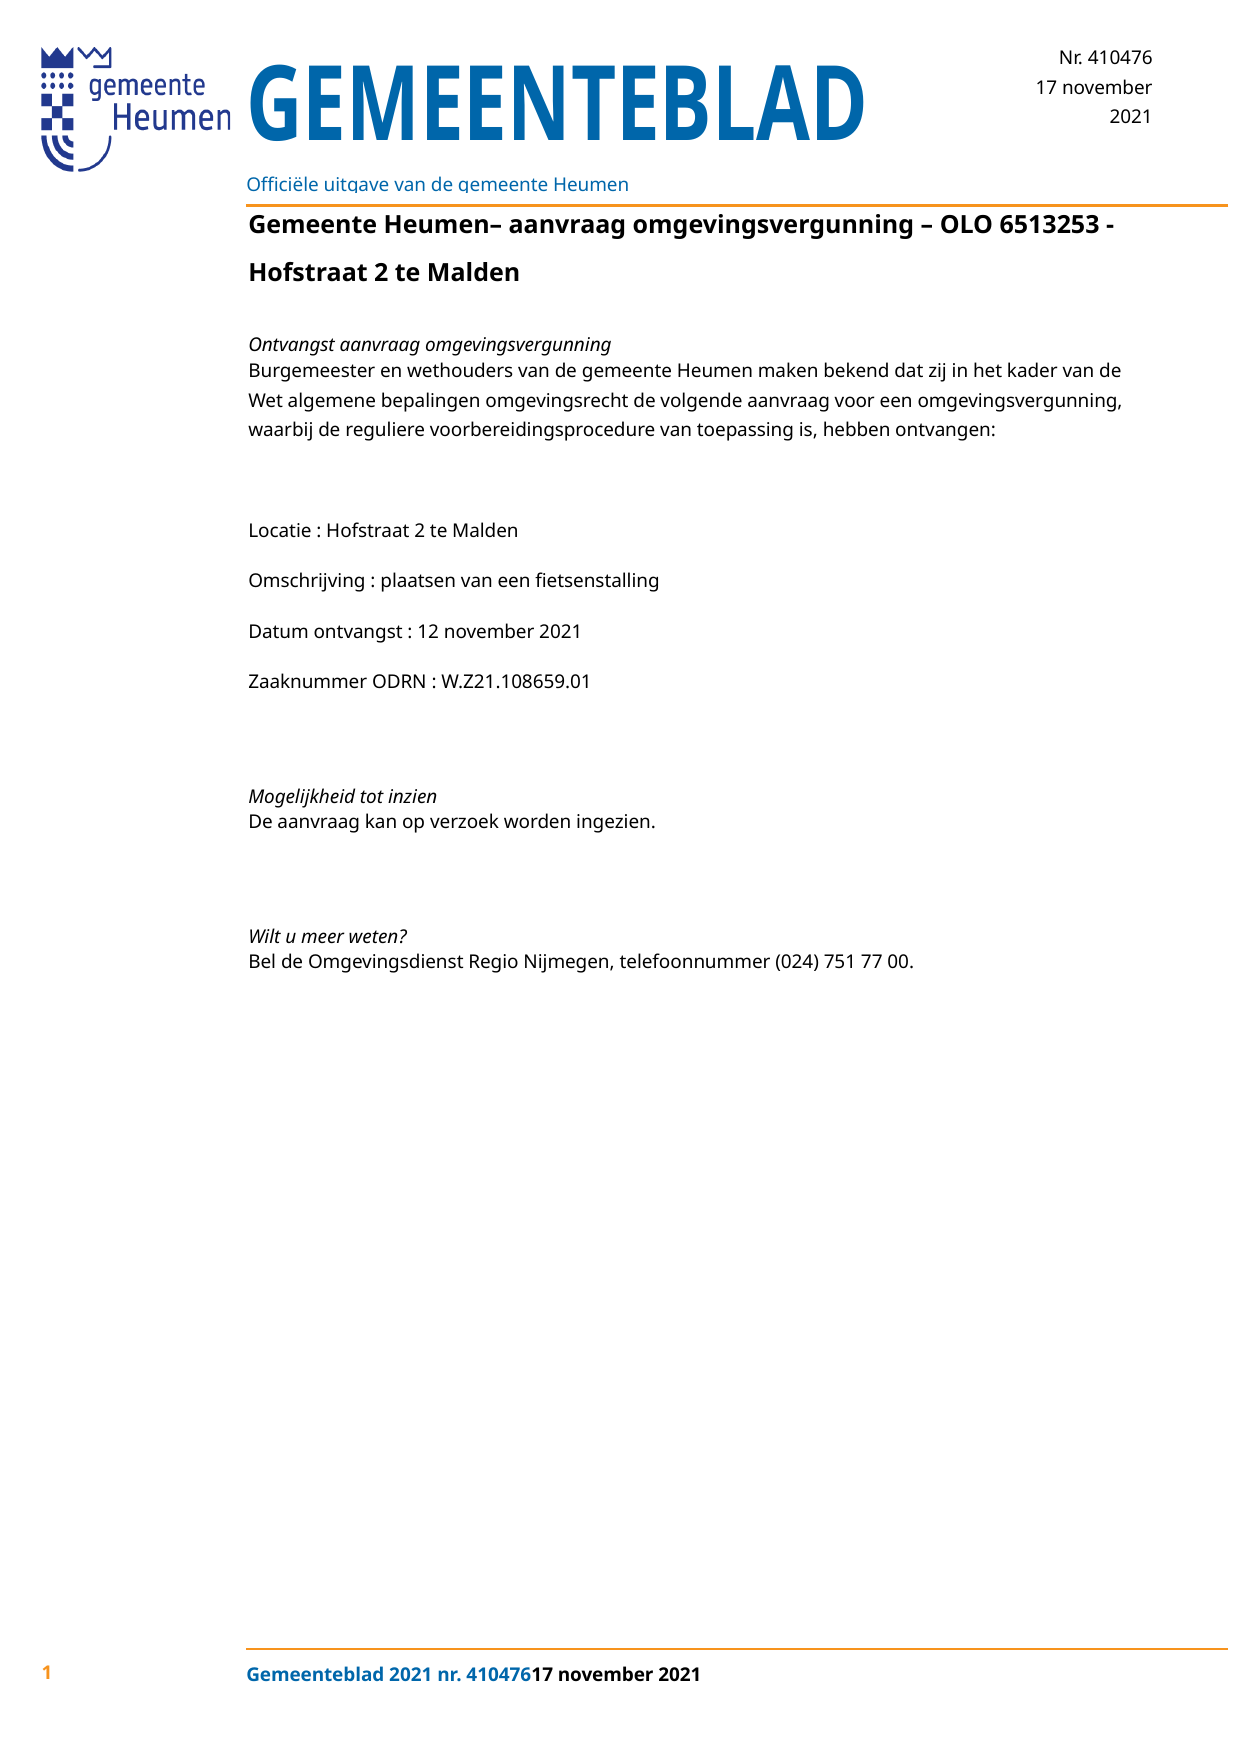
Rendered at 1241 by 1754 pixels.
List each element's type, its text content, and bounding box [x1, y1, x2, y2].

text De aanvraag kan op verzoek worden ingezien. [248, 808, 1152, 834]
text Zaaknummer ODRN : W.Z21.108659.01 [248, 668, 1152, 694]
text Omschrijving : plaatsen van een fietsenstalling [248, 568, 1152, 593]
text Wilt u meer weten? [248, 923, 1152, 949]
text Locatie : Hofstraat 2 te Malden [248, 517, 1152, 543]
text Mogelijkheid tot inzien [248, 783, 1152, 808]
text Datum ontvangst : 12 november 2021 [248, 618, 1152, 644]
text Burgemeester en wethouders van de gemeente Heumen maken bekend dat zij in het kader van de Wet algemene bepalingen omgevingsrecht de volgende aanvraag voor een omgevingsvergunning, waarbij de reguliere voorbereidingsprocedure van toepassing is, hebben ontvangen: [248, 357, 1152, 442]
picture [41, 47, 231, 172]
text Ontvangst aanvraag omgevingsvergunning [248, 331, 1152, 357]
text Gemeente Heumen– aanvraag omgevingsvergunning – OLO 6513253 - Hofstraat 2 te Malden [248, 207, 1152, 288]
text Bel de Omgevingsdienst Regio Nijmegen, telefoonnummer (024) 751 77 00. [248, 949, 1152, 974]
